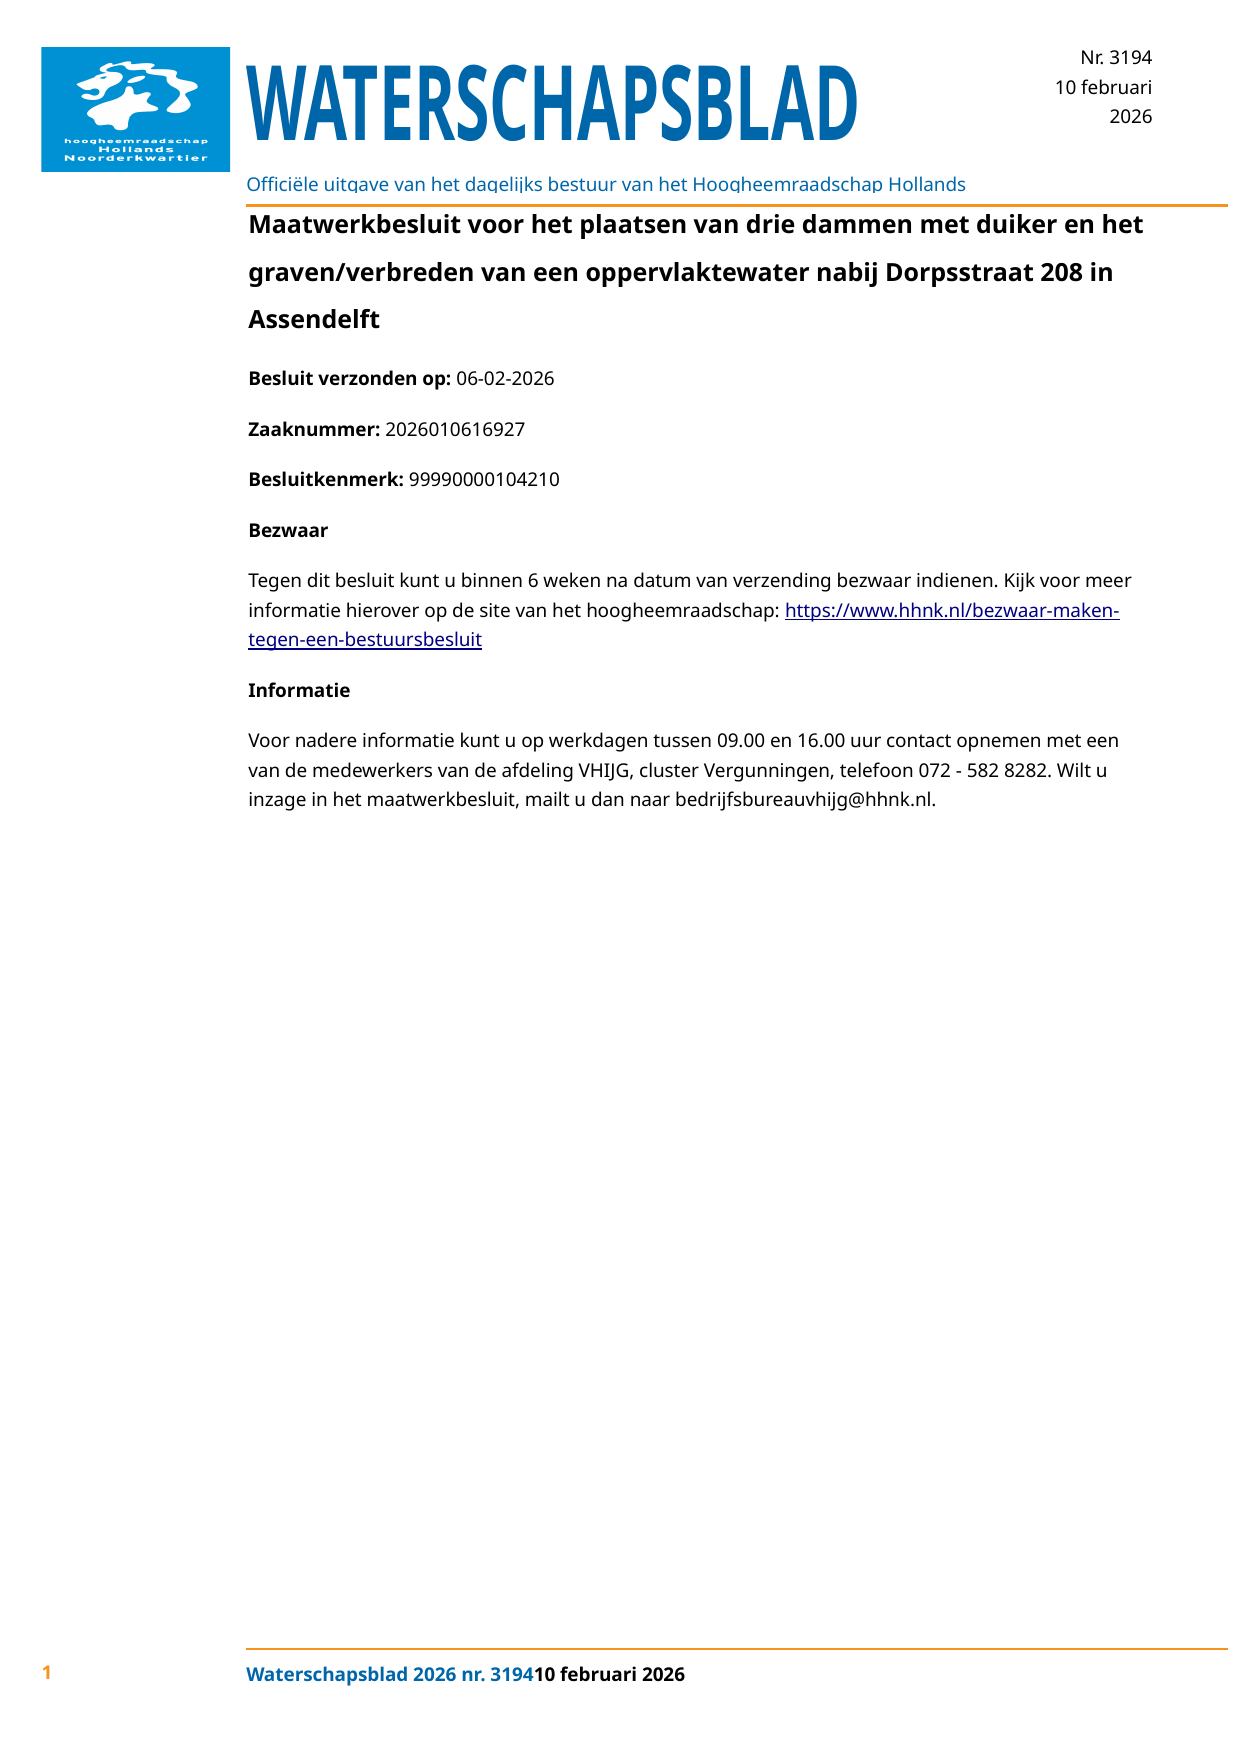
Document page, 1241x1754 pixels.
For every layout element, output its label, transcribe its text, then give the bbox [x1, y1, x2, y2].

text Tegen dit besluit kunt u binnen 6 weken na datum van verzending bezwaar indienen. Kijk voor meer informatie hierover op de site van het hoogheemraadschap: https://www.hhnk.nl/bezwaar-maken-tegen-een-bestuursbesluit [248, 567, 1152, 652]
picture [129, 76, 144, 82]
text Besluitkenmerk: 99990000104210 [248, 466, 1152, 492]
text Voor nadere informatie kunt u op werkdagen tussen 09.00 en 16.00 uur contact opnemen met een van de medewerkers van de afdeling VHIJG, cluster Vergunningen, telefoon 072 - 582 8282. Wilt u inzage in het maatwerkbesluit, mailt u dan naar bedrijfsbureauvhijg@hhnk.nl. [248, 727, 1152, 812]
picture [118, 62, 197, 112]
text Zaaknummer: 2026010616927 [248, 416, 1152, 442]
picture [88, 87, 157, 130]
text Bezwaar [248, 517, 1152, 542]
text Besluit verzonden op: 06-02-2026 [248, 366, 1152, 391]
text Maatwerkbesluit voor het plaatsen van drie dammen met duiker en het graven/verbreden van een oppervlaktewater nabij Dorpsstraat 208 in Assendelft [248, 207, 1152, 336]
text Informatie [248, 677, 1152, 702]
picture [78, 64, 122, 99]
